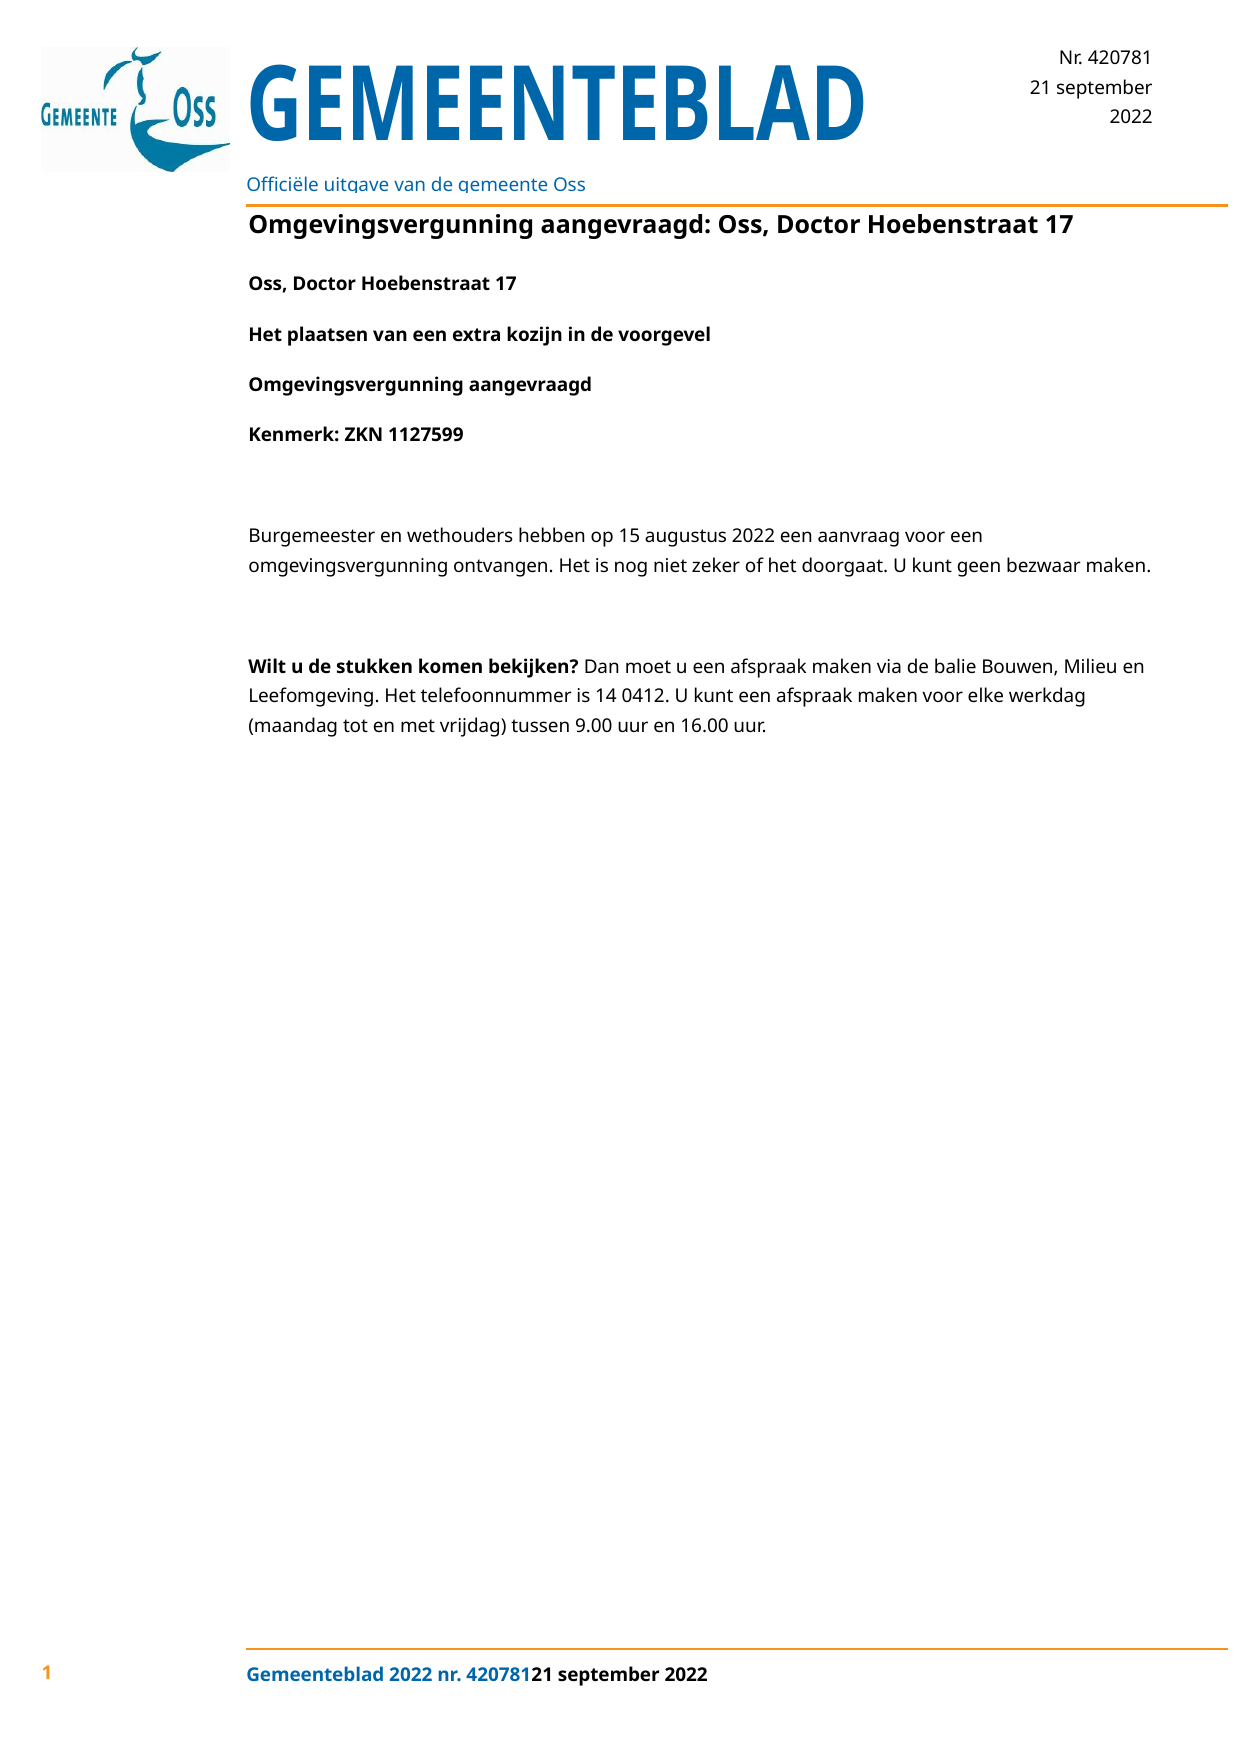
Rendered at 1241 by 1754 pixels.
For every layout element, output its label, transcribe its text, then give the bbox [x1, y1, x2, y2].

text Omgevingsvergunning aangevraagd: Oss, Doctor Hoebenstraat 17 [248, 207, 1152, 241]
picture [41, 47, 231, 172]
text Burgemeester en wethouders hebben op 15 augustus 2022 een aanvraag voor een omgevingsvergunning ontvangen. Het is nog niet zeker of het doorgaat. U kunt geen bezwaar maken. [248, 522, 1152, 578]
text Oss, Doctor Hoebenstraat 17 [248, 270, 1152, 296]
text Het plaatsen van een extra kozijn in de voorgevel [248, 321, 1152, 346]
text Omgevingsvergunning aangevraagd [248, 371, 1152, 397]
text Kenmerk: ZKN 1127599 [248, 422, 1152, 447]
text Wilt u de stukken komen bekijken? Dan moet u een afspraak maken via de balie Bouwen, Milieu en Leefomgeving. Het telefoonnummer is 14 0412. U kunt een afspraak maken voor elke werkdag (maandag tot en met vrijdag) tussen 9.00 uur en 16.00 uur. [248, 653, 1152, 738]
